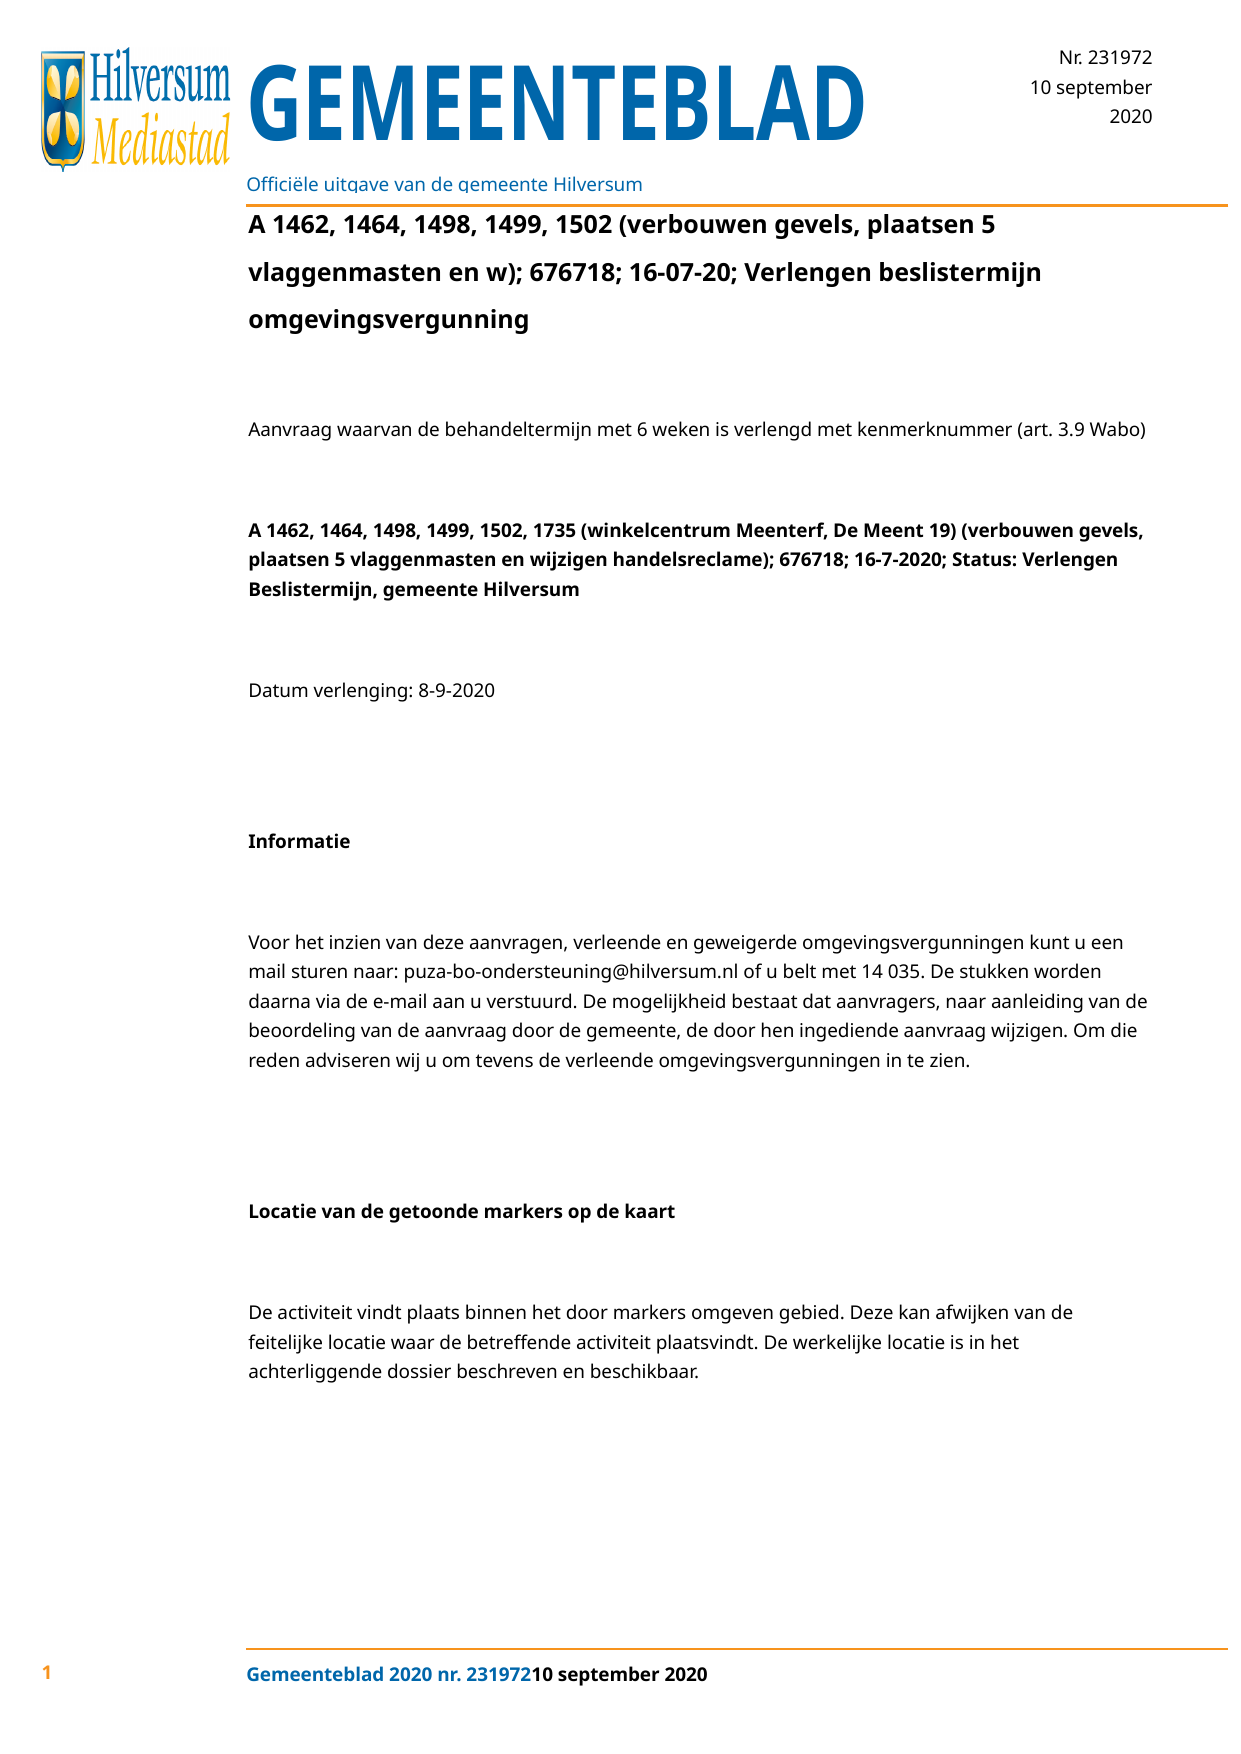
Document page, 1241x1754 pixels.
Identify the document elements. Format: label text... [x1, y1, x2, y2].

text A 1462, 1464, 1498, 1499, 1502, 1735 (winkelcentrum Meenterf, De Meent 19) (verbouwen gevels, plaatsen 5 vlaggenmasten en wijzigen handelsreclame); 676718; 16-7-2020; Status: Verlengen Beslistermijn, gemeente Hilversum [248, 517, 1152, 602]
text De activiteit vindt plaats binnen het door markers omgeven gebied. Deze kan afwijken van de feitelijke locatie waar de betreffende activiteit plaatsvindt. De werkelijke locatie is in het achterliggende dossier beschreven en beschikbaar. [248, 1299, 1152, 1384]
text Informatie [248, 828, 1152, 854]
text Aanvraag waarvan de behandeltermijn met 6 weken is verlengd met kenmerknummer (art. 3.9 Wabo) [248, 416, 1152, 442]
text A 1462, 1464, 1498, 1499, 1502 (verbouwen gevels, plaatsen 5 vlaggenmasten en w); 676718; 16-07-20; Verlengen beslistermijn omgevingsvergunning [248, 207, 1152, 336]
text Datum verlenging: 8-9-2020 [248, 677, 1152, 702]
text Voor het inzien van deze aanvragen, verleende en geweigerde omgevingsvergunningen kunt u een mail sturen naar: puza-bo-ondersteuning@hilversum.nl of u belt met 14 035. De stukken worden daarna via de e-mail aan u verstuurd. De mogelijkheid bestaat dat aanvragers, naar aanleiding van de beoordeling van de aanvraag door de gemeente, de door hen ingediende aanvraag wijzigen. Om die reden adviseren wij u om tevens de verleende omgevingsvergunningen in te zien. [248, 929, 1152, 1073]
picture [41, 47, 231, 172]
text Locatie van de getoonde markers op de kaart [248, 1198, 1152, 1224]
